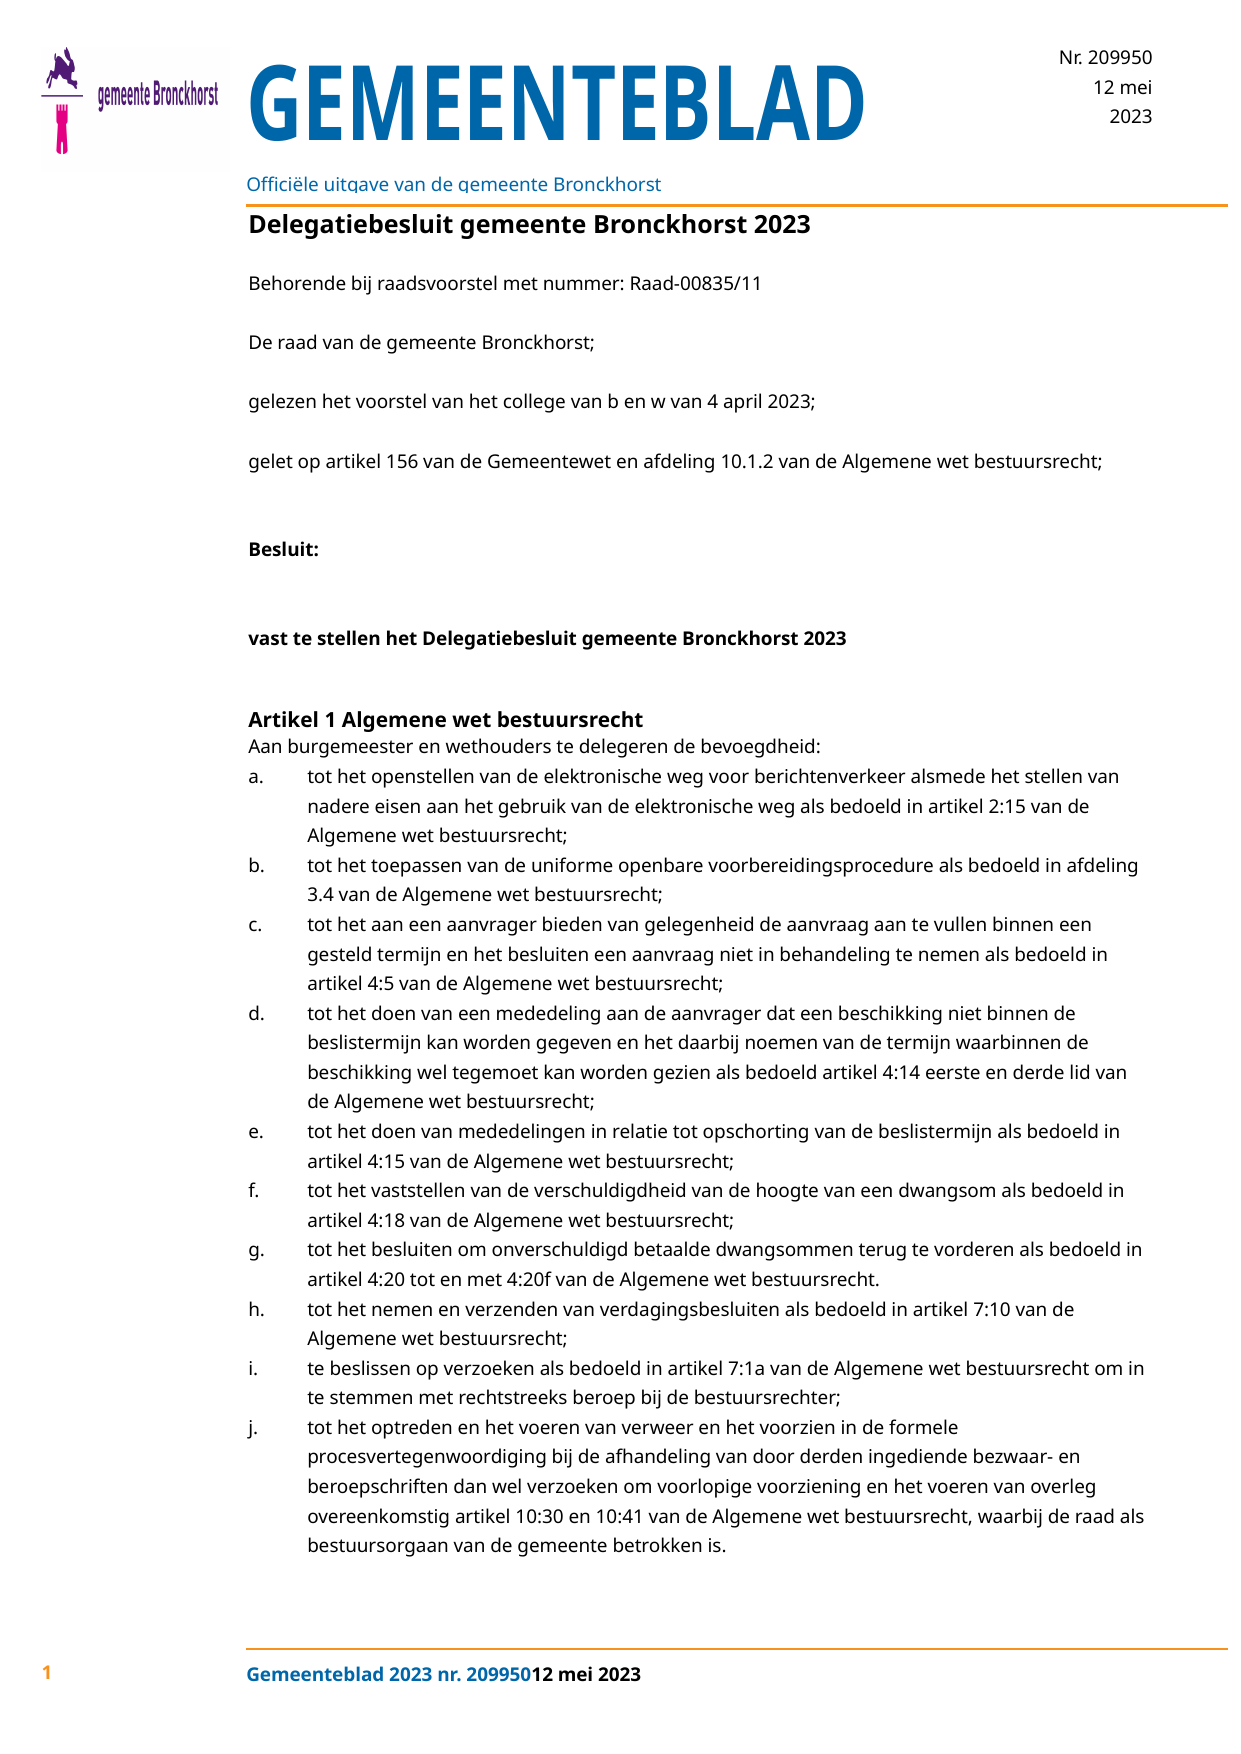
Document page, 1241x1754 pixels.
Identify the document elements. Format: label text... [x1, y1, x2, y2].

picture [41, 47, 231, 172]
text Aan burgemeester en wethouders te delegeren de bevoegdheid: [248, 734, 1152, 759]
text De raad van de gemeente Bronckhorst; [248, 329, 1152, 355]
list tot het optreden en het voeren van verweer en het voorzien in de formele procesvertegenwoordiging bij de afhandeling van door derden ingediende bezwaar- en beroepschriften dan wel verzoeken om voorlopige voorziening en het voeren van overleg overeenkomstig artikel 10:30 en 10:41 van de Algemene wet bestuursrecht, waarbij de raad als bestuursorgaan van de gemeente betrokken is. [248, 1414, 1152, 1558]
list te beslissen op verzoeken als bedoeld in artikel 7:1a van de Algemene wet bestuursrecht om in te stemmen met rechtstreeks beroep bij de bestuursrechter; [248, 1355, 1152, 1410]
text Behorende bij raadsvoorstel met nummer: Raad-00835/11 [248, 270, 1152, 296]
list tot het nemen en verzenden van verdagingsbesluiten als bedoeld in artikel 7:10 van de Algemene wet bestuursrecht; [248, 1296, 1152, 1351]
list tot het doen van een mededeling aan de aanvrager dat een beschikking niet binnen de beslistermijn kan worden gegeven en het daarbij noemen van de termijn waarbinnen de beschikking wel tegemoet kan worden gezien als bedoeld artikel 4:14 eerste en derde lid van de Algemene wet bestuursrecht; [248, 1000, 1152, 1114]
text Artikel 1 Algemene wet bestuursrecht [248, 705, 1152, 734]
text gelezen het voorstel van het college van b en w van 4 april 2023; [248, 389, 1152, 414]
list tot het toepassen van de uniforme openbare voorbereidingsprocedure als bedoeld in afdeling 3.4 van de Algemene wet bestuursrecht; [248, 852, 1152, 907]
list tot het vaststellen van de verschuldigdheid van de hoogte van een dwangsom als bedoeld in artikel 4:18 van de Algemene wet bestuursrecht; [248, 1177, 1152, 1233]
text gelet op artikel 156 van de Gemeentewet en afdeling 10.1.2 van de Algemene wet bestuursrecht; [248, 448, 1152, 473]
list tot het openstellen van de elektronische weg voor berichtenverkeer alsmede het stellen van nadere eisen aan het gebruik van de elektronische weg als bedoeld in artikel 2:15 van de Algemene wet bestuursrecht; [248, 763, 1152, 848]
list tot het aan een aanvrager bieden van gelegenheid de aanvraag aan te vullen binnen een gesteld termijn en het besluiten een aanvraag niet in behandeling te nemen als bedoeld in artikel 4:5 van de Algemene wet bestuursrecht; [248, 911, 1152, 996]
text vast te stellen het Delegatiebesluit gemeente Bronckhorst 2023 [248, 625, 1152, 651]
list tot het doen van mededelingen in relatie tot opschorting van de beslistermijn als bedoeld in artikel 4:15 van de Algemene wet bestuursrecht; [248, 1118, 1152, 1174]
text Delegatiebesluit gemeente Bronckhorst 2023 [248, 207, 1152, 241]
list tot het besluiten om onverschuldigd betaalde dwangsommen terug te vorderen als bedoeld in artikel 4:20 tot en met 4:20f van de Algemene wet bestuursrecht. [248, 1237, 1152, 1292]
text Besluit: [248, 537, 1152, 562]
